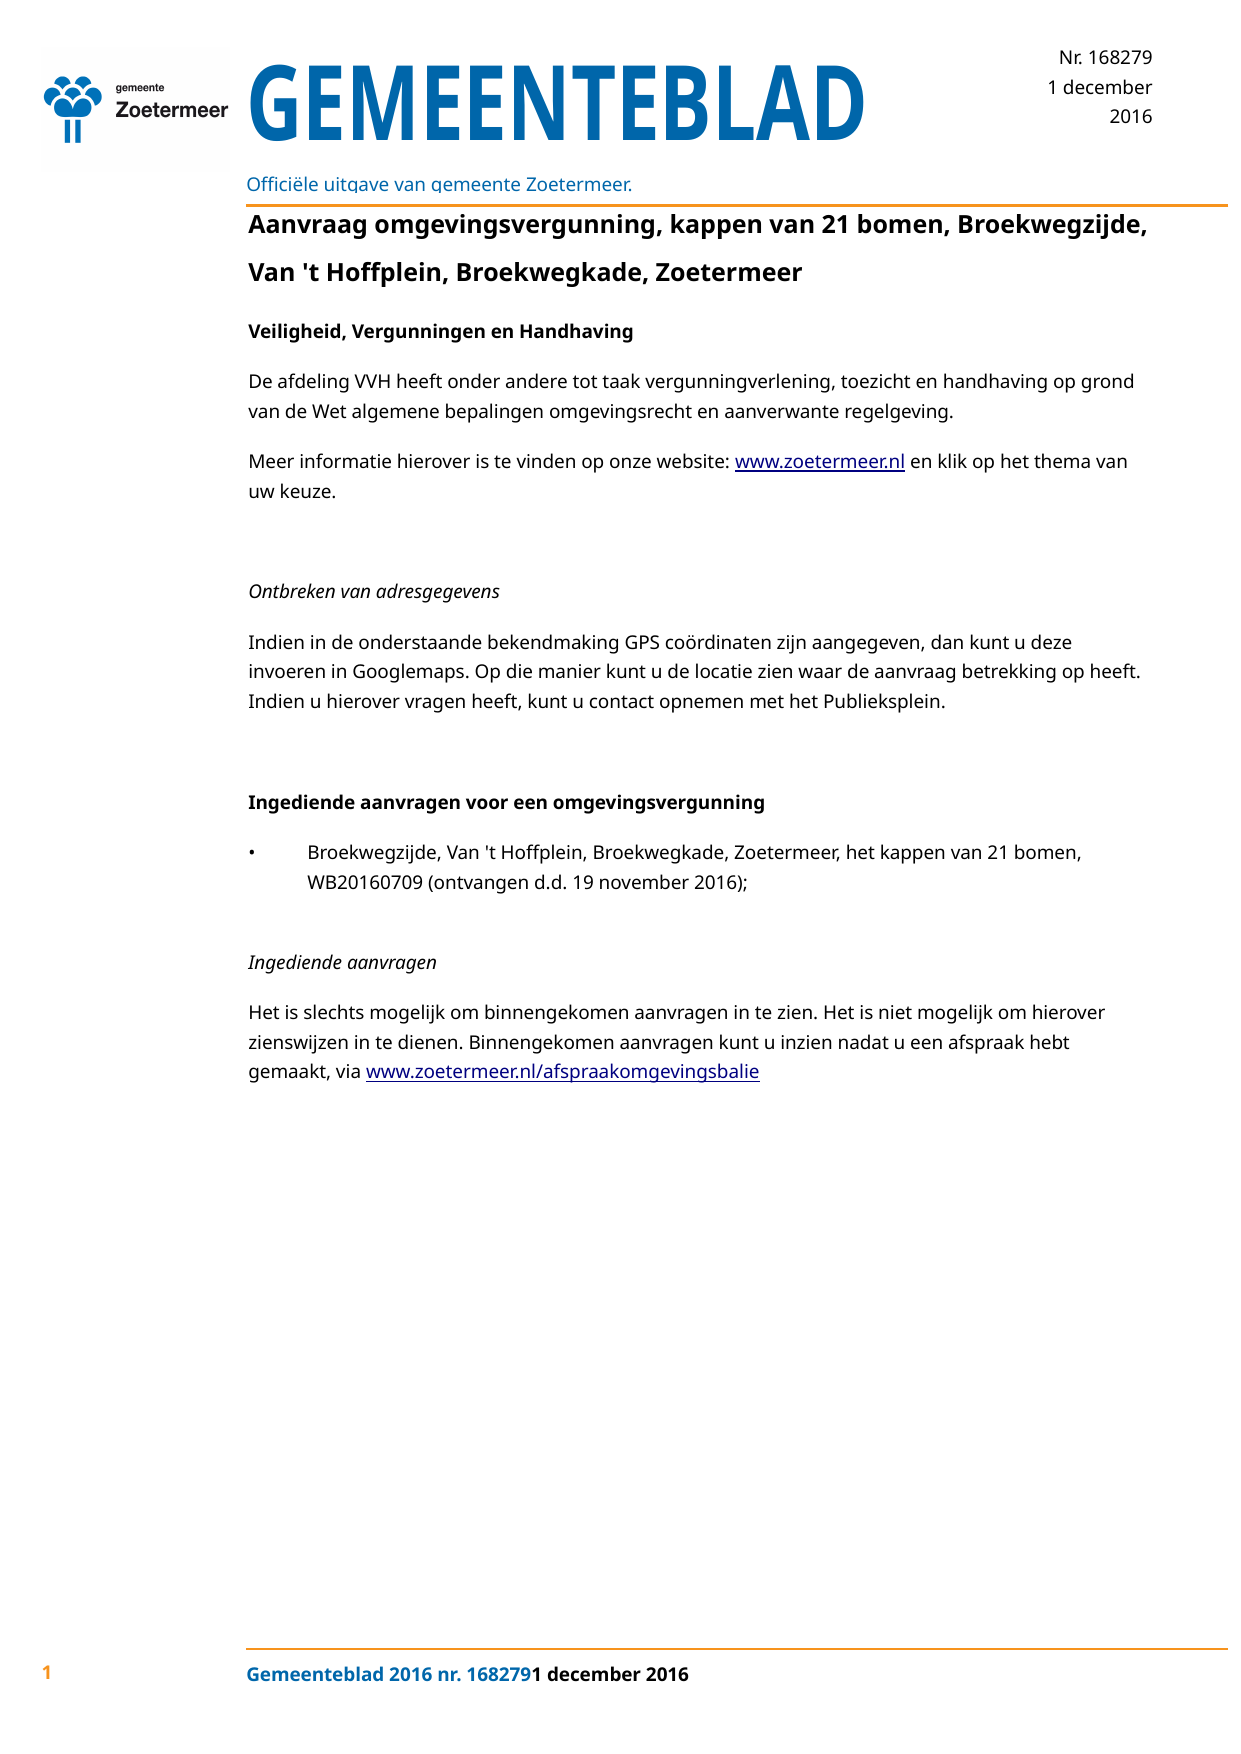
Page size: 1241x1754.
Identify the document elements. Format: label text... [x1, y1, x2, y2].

text De afdeling VVH heeft onder andere tot taak vergunningverlening, toezicht en handhaving op grond van de Wet algemene bepalingen omgevingsrecht en aanverwante regelgeving. [248, 368, 1152, 424]
text Meer informatie hierover is te vinden op onze website: www.zoetermeer.nl en klik op het thema van uw keuze. [248, 448, 1152, 504]
text Aanvraag omgevingsvergunning, kappen van 21 bomen, Broekwegzijde, Van 't Hoffplein, Broekwegkade, Zoetermeer [248, 207, 1152, 288]
picture [41, 47, 231, 172]
text Indien in de onderstaande bekendmaking GPS coördinaten zijn aangegeven, dan kunt u deze invoeren in Googlemaps. Op die manier kunt u de locatie zien waar de aanvraag betrekking op heeft. Indien u hierover vragen heeft, kunt u contact opnemen met het Publieksplein. [248, 629, 1152, 714]
text Ontbreken van adresgegevens [248, 579, 1152, 604]
text Veiligheid, Vergunningen en Handhaving [248, 318, 1152, 344]
text Het is slechts mogelijk om binnengekomen aanvragen in te zien. Het is niet mogelijk om hierover zienswijzen in te dienen. Binnengekomen aanvragen kunt u inzien nadat u een afspraak hebt gemaakt, via www.zoetermeer.nl/afspraakomgevingsbalie [248, 999, 1152, 1084]
text Ingediende aanvragen [248, 949, 1152, 975]
list Broekwegzijde, Van 't Hoffplein, Broekwegkade, Zoetermeer, het kappen van 21 bomen, WB20160709 (ontvangen d.d. 19 november 2016); [248, 839, 1152, 895]
text Ingediende aanvragen voor een omgevingsvergunning [248, 789, 1152, 815]
